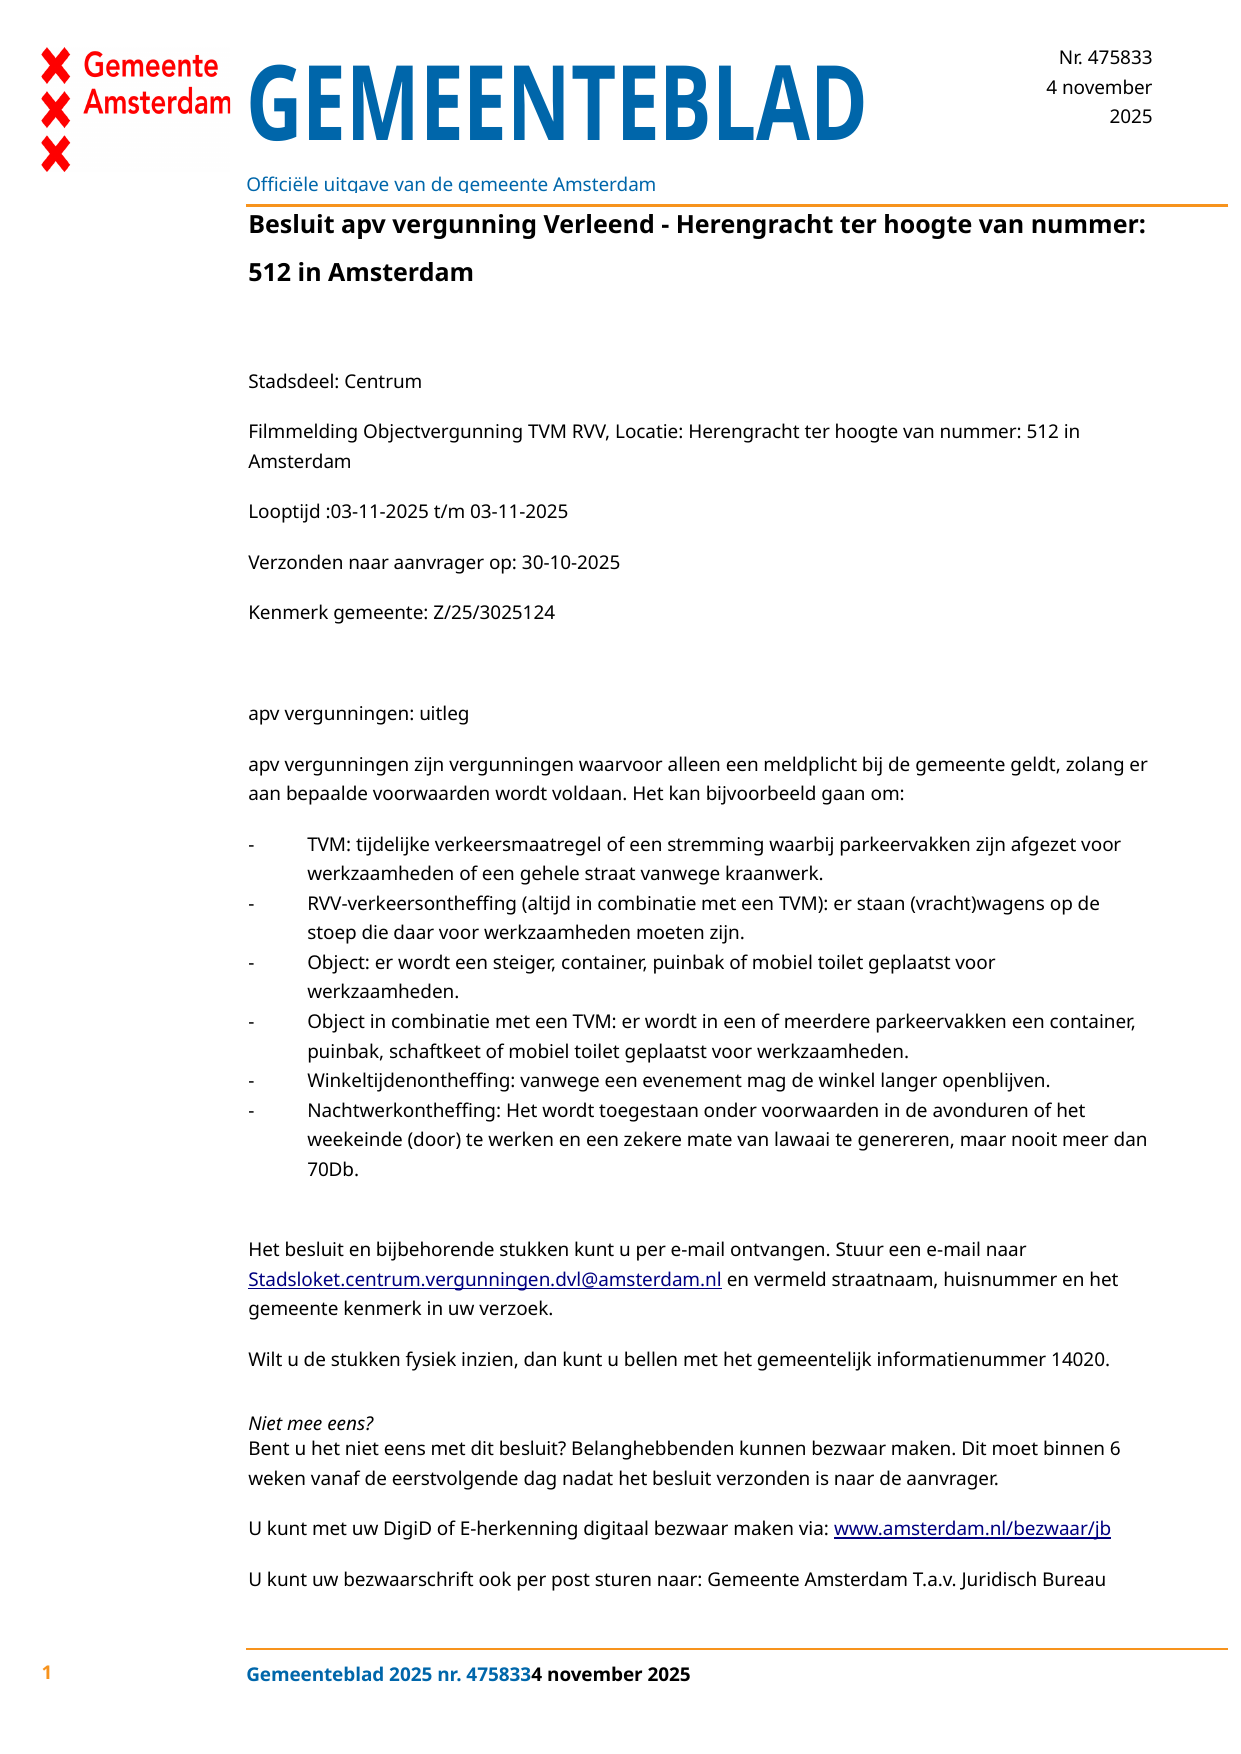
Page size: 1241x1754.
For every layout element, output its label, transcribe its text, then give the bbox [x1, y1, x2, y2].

list Winkeltijdenontheffing: vanwege een evenement mag de winkel langer openblijven. [248, 1067, 1152, 1093]
text Kenmerk gemeente: Z/25/3025124 [248, 599, 1152, 625]
text Verzonden naar aanvrager op: 30-10-2025 [248, 549, 1152, 575]
text Stadsdeel: Centrum [248, 368, 1152, 394]
picture [41, 47, 231, 172]
list Object in combinatie met een TVM: er wordt in een of meerdere parkeervakken een container, puinbak, schaftkeet of mobiel toilet geplaatst voor werkzaamheden. [248, 1008, 1152, 1064]
text apv vergunningen: uitleg [248, 700, 1152, 726]
list Nachtwerkontheffing: Het wordt toegestaan onder voorwaarden in de avonduren of het weekeinde (door) te werken en een zekere mate van lawaai te genereren, maar nooit meer dan 70Db. [248, 1097, 1152, 1182]
text Het besluit en bijbehorende stukken kunt u per e-mail ontvangen. Stuur een e-mail naar Stadsloket.centrum.vergunningen.dvl@amsterdam.nl en vermeld straatnaam, huisnummer en het gemeente kenmerk in uw verzoek. [248, 1236, 1152, 1321]
list TVM: tijdelijke verkeersmaatregel of een stremming waarbij parkeervakken zijn afgezet voor werkzaamheden of een gehele straat vanwege kraanwerk. [248, 831, 1152, 886]
list RVV-verkeersontheffing (altijd in combinatie met een TVM): er staan (vracht)wagens op de stoep die daar voor werkzaamheden moeten zijn. [248, 890, 1152, 945]
text Filmmelding Objectvergunning TVM RVV, Locatie: Herengracht ter hoogte van nummer: 512 in Amsterdam [248, 419, 1152, 474]
text apv vergunningen zijn vergunningen waarvoor alleen een meldplicht bij de gemeente geldt, zolang er aan bepaalde voorwaarden wordt voldaan. Het kan bijvoorbeeld gaan om: [248, 751, 1152, 806]
text U kunt uw bezwaarschrift ook per post sturen naar: Gemeente Amsterdam T.a.v. Juridisch Bureau [248, 1566, 1152, 1592]
text Niet mee eens? [248, 1410, 1152, 1436]
text Wilt u de stukken fysiek inzien, dan kunt u bellen met het gemeentelijk informatienummer 14020. [248, 1346, 1152, 1372]
text U kunt met uw DigiD of E-herkenning digitaal bezwaar maken via: www.amsterdam.nl/bezwaar/jb [248, 1516, 1152, 1541]
text Besluit apv vergunning Verleend - Herengracht ter hoogte van nummer: 512 in Amsterdam [248, 207, 1152, 288]
list Object: er wordt een steiger, container, puinbak of mobiel toilet geplaatst voor werkzaamheden. [248, 949, 1152, 1004]
text Looptijd :03-11-2025 t/m 03-11-2025 [248, 499, 1152, 524]
text Bent u het niet eens met dit besluit? Belanghebbenden kunnen bezwaar maken. Dit moet binnen 6 weken vanaf de eerstvolgende dag nadat het besluit verzonden is naar de aanvrager. [248, 1436, 1152, 1491]
